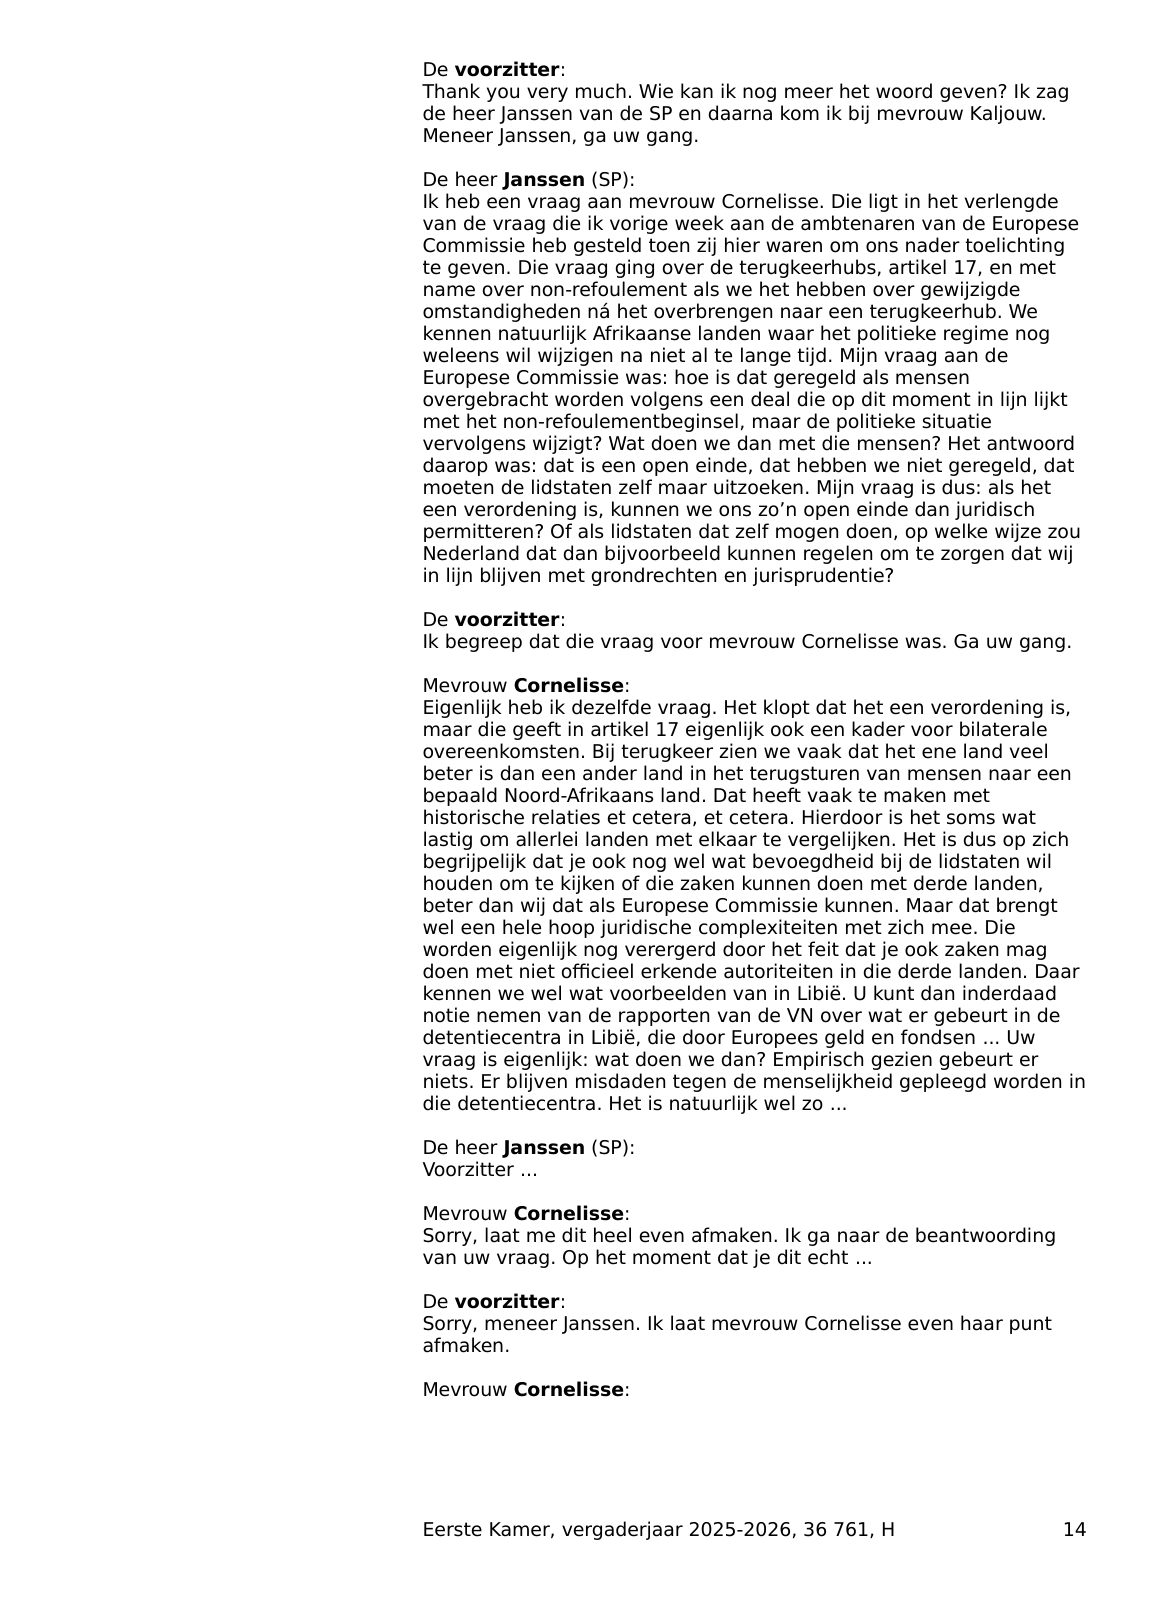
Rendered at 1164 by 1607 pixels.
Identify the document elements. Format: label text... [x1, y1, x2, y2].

text Voorzitter ... [422, 1159, 1087, 1181]
text De voorzitter: [422, 609, 1087, 631]
text De voorzitter: [422, 1291, 1087, 1313]
text Ik heb een vraag aan mevrouw Cornelisse. Die ligt in het verlengde van de vraag die ik vorige week aan de ambtenaren van de Europese Commissie heb gesteld toen zij hier waren om ons nader toelichting te geven. Die vraag ging over de terugkeerhubs, artikel 17, en met name over non-refoulement als we het hebben over gewijzigde omstandigheden ná het overbrengen naar een terugkeerhub. We kennen natuurlijk Afrikaanse landen waar het politieke regime nog weleens wil wijzigen na niet al te lange tijd. Mijn vraag aan de Europese Commissie was: hoe is dat geregeld als mensen overgebracht worden volgens een deal die op dit moment in lijn lijkt met het non-refoulementbeginsel, maar de politieke situatie vervolgens wijzigt? Wat doen we dan met die mensen? Het antwoord daarop was: dat is een open einde, dat hebben we niet geregeld, dat moeten de lidstaten zelf maar uitzoeken. Mijn vraag is dus: als het een verordening is, kunnen we ons zo’n open einde dan juridisch permitteren? Of als lidstaten dat zelf mogen doen, op welke wijze zou Nederland dat dan bijvoorbeeld kunnen regelen om te zorgen dat wij in lijn blijven met grondrechten en jurisprudentie? [422, 191, 1087, 587]
text Mevrouw Cornelisse: [422, 675, 1087, 697]
text Eigenlijk heb ik dezelfde vraag. Het klopt dat het een verordening is, maar die geeft in artikel 17 eigenlijk ook een kader voor bilaterale overeenkomsten. Bij terugkeer zien we vaak dat het ene land veel beter is dan een ander land in het terugsturen van mensen naar een bepaald Noord-Afrikaans land. Dat heeft vaak te maken met historische relaties et cetera, et cetera. Hierdoor is het soms wat lastig om allerlei landen met elkaar te vergelijken. Het is dus op zich begrijpelijk dat je ook nog wel wat bevoegdheid bij de lidstaten wil houden om te kijken of die zaken kunnen doen met derde landen, beter dan wij dat als Europese Commissie kunnen. Maar dat brengt wel een hele hoop juridische complexiteiten met zich mee. Die worden eigenlijk nog verergerd door het feit dat je ook zaken mag doen met niet officieel erkende autoriteiten in die derde landen. Daar kennen we wel wat voorbeelden van in Libië. U kunt dan inderdaad notie nemen van de rapporten van de VN over wat er gebeurt in de detentiecentra in Libië, die door Europees geld en fondsen ... Uw vraag is eigenlijk: wat doen we dan? Empirisch gezien gebeurt er niets. Er blijven misdaden tegen de menselijkheid gepleegd worden in die detentiecentra. Het is natuurlijk wel zo ... [422, 697, 1087, 1115]
text De voorzitter: [422, 59, 1087, 81]
text Thank you very much. Wie kan ik nog meer het woord geven? Ik zag de heer Janssen van de SP en daarna kom ik bij mevrouw Kaljouw. Meneer Janssen, ga uw gang. [422, 81, 1087, 147]
text Sorry, meneer Janssen. Ik laat mevrouw Cornelisse even haar punt afmaken. [422, 1313, 1087, 1357]
text Ik begreep dat die vraag voor mevrouw Cornelisse was. Ga uw gang. [422, 631, 1087, 653]
text Mevrouw Cornelisse: [422, 1379, 1087, 1401]
text Mevrouw Cornelisse: [422, 1203, 1087, 1225]
text De heer Janssen (SP): [422, 1137, 1087, 1159]
text Sorry, laat me dit heel even afmaken. Ik ga naar de beantwoording van uw vraag. Op het moment dat je dit echt ... [422, 1225, 1087, 1269]
text De heer Janssen (SP): [422, 169, 1087, 191]
